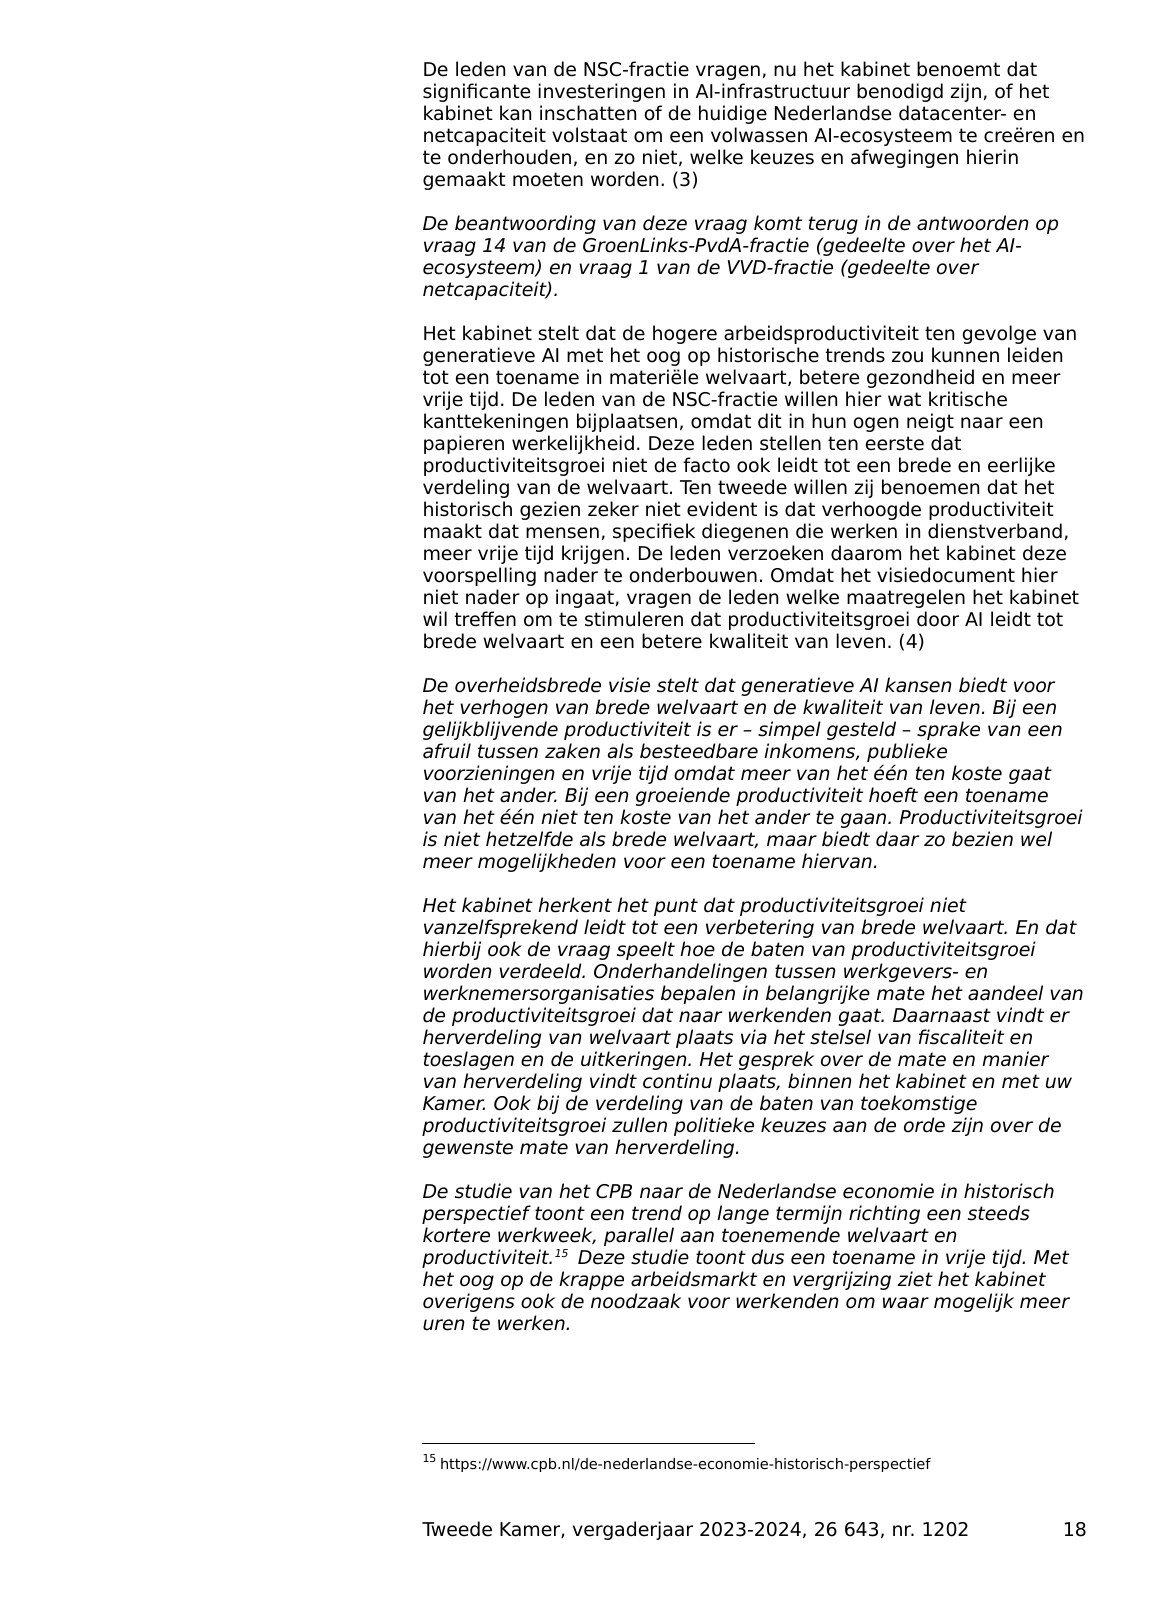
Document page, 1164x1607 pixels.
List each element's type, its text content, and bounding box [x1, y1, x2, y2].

text Het kabinet stelt dat de hogere arbeidsproductiviteit ten gevolge van generatieve AI met het oog op historische trends zou kunnen leiden tot een toename in materiële welvaart, betere gezondheid en meer vrije tijd. De leden van de NSC-fractie willen hier wat kritische kanttekeningen bijplaatsen, omdat dit in hun ogen neigt naar een papieren werkelijkheid. Deze leden stellen ten eerste dat productiviteitsgroei niet de facto ook leidt tot een brede en eerlijke verdeling van de welvaart. Ten tweede willen zij benoemen dat het historisch gezien zeker niet evident is dat verhoogde productiviteit maakt dat mensen, specifiek diegenen die werken in dienstverband, meer vrije tijd krijgen. De leden verzoeken daarom het kabinet deze voorspelling nader te onderbouwen. Omdat het visiedocument hier niet nader op ingaat, vragen de leden welke maatregelen het kabinet wil treffen om te stimuleren dat productiviteitsgroei door AI leidt tot brede welvaart en een betere kwaliteit van leven. (4) [422, 323, 1087, 653]
text De beantwoording van deze vraag komt terug in de antwoorden op vraag 14 van de GroenLinks-PvdA-fractie (gedeelte over het AI-ecosysteem) en vraag 1 van de VVD-fractie (gedeelte over netcapaciteit). [422, 213, 1087, 301]
text Het kabinet herkent het punt dat productiviteitsgroei niet vanzelfsprekend leidt tot een verbetering van brede welvaart. En dat hierbij ook de vraag speelt hoe de baten van productiviteitsgroei worden verdeeld. Onderhandelingen tussen werkgevers- en werknemersorganisaties bepalen in belangrijke mate het aandeel van de productiviteitsgroei dat naar werkenden gaat. Daarnaast vindt er herverdeling van welvaart plaats via het stelsel van fiscaliteit en toeslagen en de uitkeringen. Het gesprek over de mate en manier van herverdeling vindt continu plaats, binnen het kabinet en met uw Kamer. Ook bij de verdeling van de baten van toekomstige productiviteitsgroei zullen politieke keuzes aan de orde zijn over de gewenste mate van herverdeling. [422, 895, 1087, 1159]
text De overheidsbrede visie stelt dat generatieve AI kansen biedt voor het verhogen van brede welvaart en de kwaliteit van leven. Bij een gelijkblijvende productiviteit is er – simpel gesteld – sprake van een afruil tussen zaken als besteedbare inkomens, publieke voorzieningen en vrije tijd omdat meer van het één ten koste gaat van het ander. Bij een groeiende productiviteit hoeft een toename van het één niet ten koste van het ander te gaan. Productiviteitsgroei is niet hetzelfde als brede welvaart, maar biedt daar zo bezien wel meer mogelijkheden voor een toename hiervan. [422, 675, 1087, 873]
text De studie van het CPB naar de Nederlandse economie in historisch perspectief toont een trend op lange termijn richting een steeds kortere werkweek, parallel aan toenemende welvaart en productiviteit. Deze studie toont dus een toename in vrije tijd. Met het oog op de krappe arbeidsmarkt en vergrijzing ziet het kabinet overigens ook de noodzaak voor werkenden om waar mogelijk meer uren te werken. [422, 1181, 1087, 1335]
text https://www.cpb.nl/de-nederlandse-economie-historisch-perspectief [422, 1452, 1087, 1474]
text De leden van de NSC-fractie vragen, nu het kabinet benoemt dat significante investeringen in AI-infrastructuur benodigd zijn, of het kabinet kan inschatten of de huidige Nederlandse datacenter- en netcapaciteit volstaat om een volwassen AI-ecosysteem te creëren en te onderhouden, en zo niet, welke keuzes en afwegingen hierin gemaakt moeten worden. (3) [422, 59, 1087, 191]
